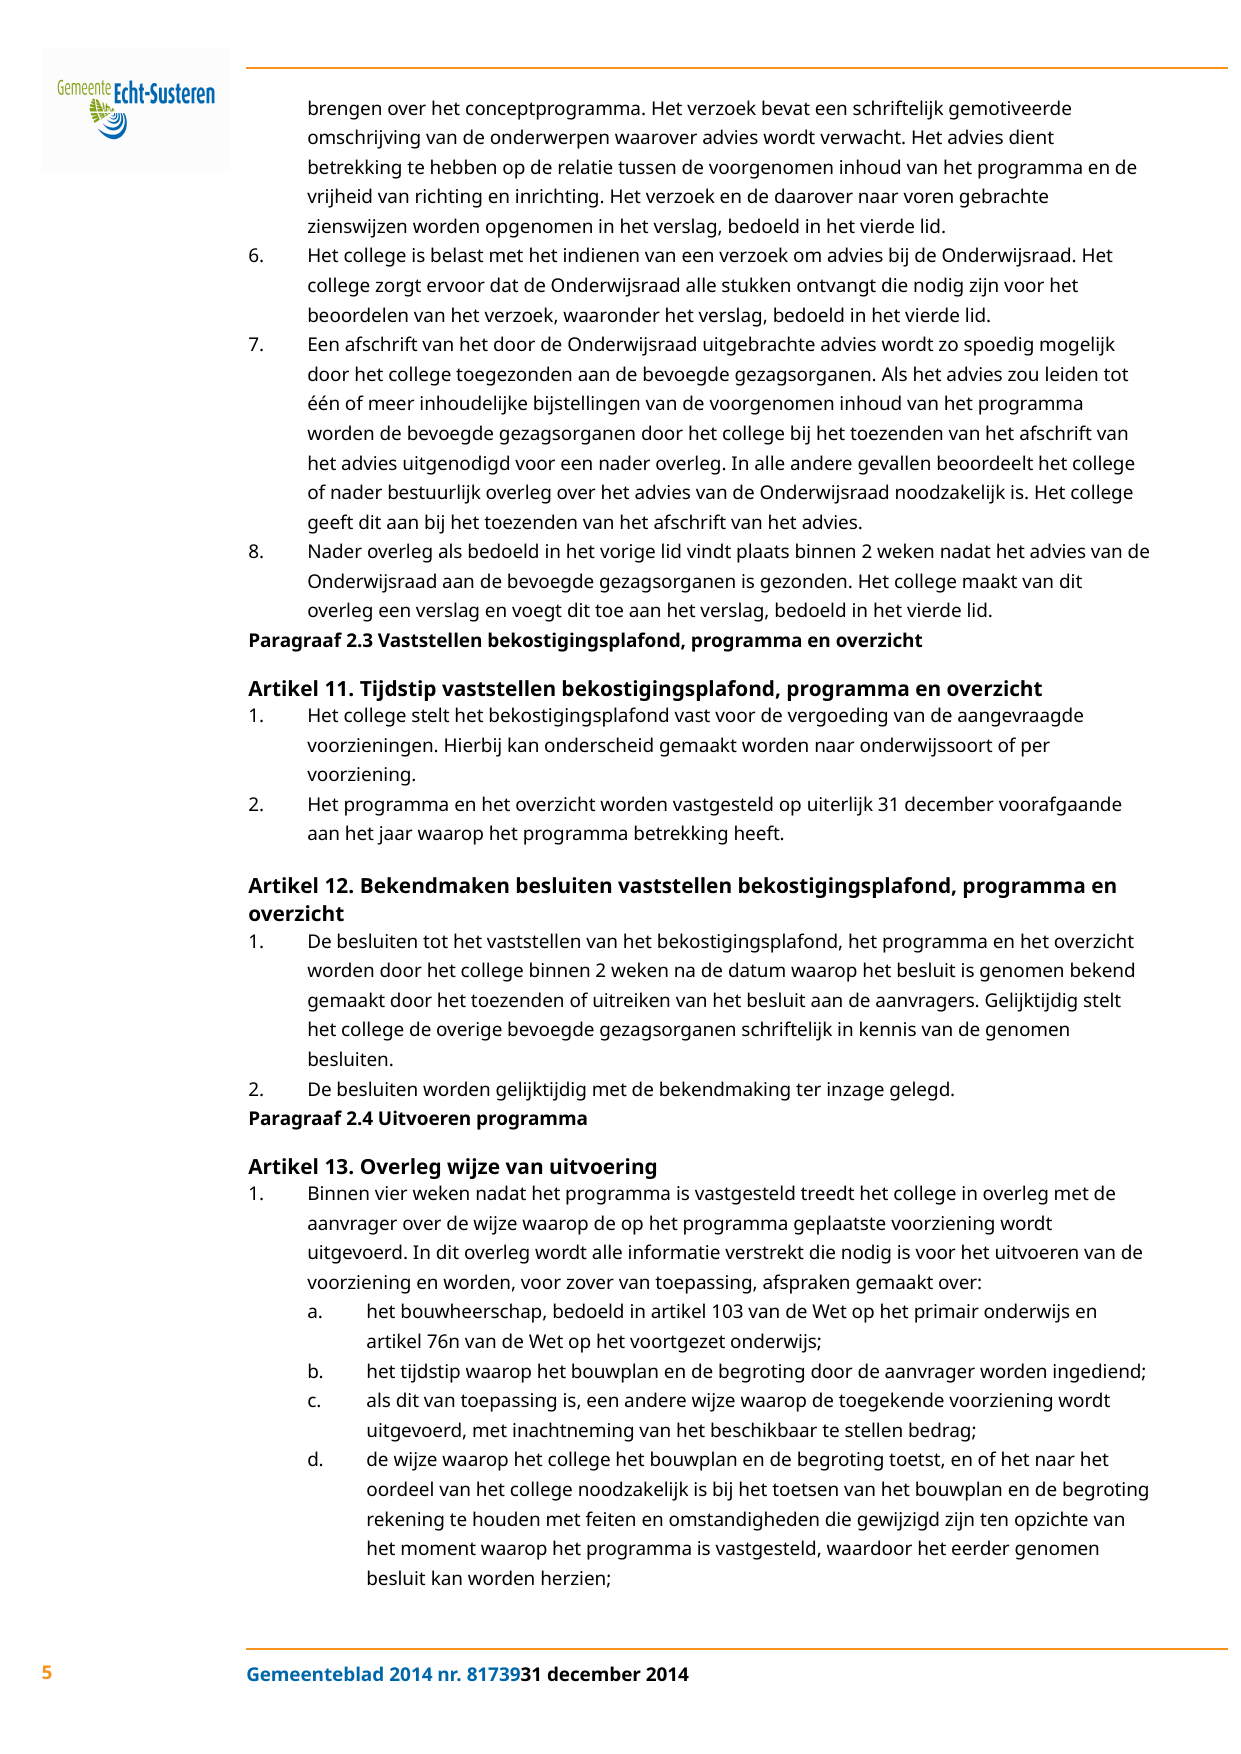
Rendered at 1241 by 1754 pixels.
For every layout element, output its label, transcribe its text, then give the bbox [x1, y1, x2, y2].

text Paragraaf 2.4 Uitvoeren programma [248, 1105, 1152, 1131]
list Het college is belast met het indienen van een verzoek om advies bij de Onderwijsraad. Het college zorgt ervoor dat de Onderwijsraad alle stukken ontvangt die nodig zijn voor het beoordelen van het verzoek, waaronder het verslag, bedoeld in het vierde lid. [248, 243, 1152, 328]
text Artikel 12. Bekendmaken besluiten vaststellen bekostigingsplafond, programma en overzicht [248, 871, 1152, 928]
picture [41, 47, 231, 172]
list Het programma en het overzicht worden vastgesteld op uiterlijk 31 december voorafgaande aan het jaar waarop het programma betrekking heeft. [248, 791, 1152, 846]
list als dit van toepassing is, een andere wijze waarop de toegekende voorziening wordt uitgevoerd, met inachtneming van het beschikbaar te stellen bedrag; [307, 1387, 1152, 1443]
text Artikel 13. Overleg wijze van uitvoering [248, 1152, 1152, 1180]
list De besluiten tot het vaststellen van het bekostigingsplafond, het programma en het overzicht worden door het college binnen 2 weken na de datum waarop het besluit is genomen bekend gemaakt door het toezenden of uitreiken van het besluit aan de aanvragers. Gelijktijdig stelt het college de overige bevoegde gezagsorganen schriftelijk in kennis van de genomen besluiten. [248, 928, 1152, 1072]
list het bouwheerschap, bedoeld in artikel 103 van de Wet op het primair onderwijs en artikel 76n van de Wet op het voortgezet onderwijs; [307, 1299, 1152, 1354]
list de wijze waarop het college het bouwplan en de begroting toetst, en of het naar het oordeel van het college noodzakelijk is bij het toetsen van het bouwplan en de begroting rekening te houden met feiten en omstandigheden die gewijzigd zijn ten opzichte van het moment waarop het programma is vastgesteld, waardoor het eerder genomen besluit kan worden herzien; [307, 1447, 1152, 1591]
text Artikel 11. Tijdstip vaststellen bekostigingsplafond, programma en overzicht [248, 674, 1152, 702]
list brengen over het conceptprogramma. Het verzoek bevat een schriftelijk gemotiveerde omschrijving van de onderwerpen waarover advies wordt verwacht. Het advies dient betrekking te hebben op de relatie tussen de voorgenomen inhoud van het programma en de vrijheid van richting en inrichting. Het verzoek en de daarover naar voren gebrachte zienswijzen worden opgenomen in het verslag, bedoeld in het vierde lid. [248, 95, 1152, 239]
list Een afschrift van het door de Onderwijsraad uitgebrachte advies wordt zo spoedig mogelijk door het college toegezonden aan de bevoegde gezagsorganen. Als het advies zou leiden tot één of meer inhoudelijke bijstellingen van de voorgenomen inhoud van het programma worden de bevoegde gezagsorganen door het college bij het toezenden van het afschrift van het advies uitgenodigd voor een nader overleg. In alle andere gevallen beoordeelt het college of nader bestuurlijk overleg over het advies van de Onderwijsraad noodzakelijk is. Het college geeft dit aan bij het toezenden van het afschrift van het advies. [248, 331, 1152, 535]
text Paragraaf 2.3 Vaststellen bekostigingsplafond, programma en overzicht [248, 627, 1152, 653]
list Binnen vier weken nadat het programma is vastgesteld treedt het college in overleg met de aanvrager over de wijze waarop de op het programma geplaatste voorziening wordt uitgevoerd. In dit overleg wordt alle informatie verstrekt die nodig is voor het uitvoeren van de voorziening en worden, voor zover van toepassing, afspraken gemaakt over: [248, 1180, 1152, 1295]
list Het college stelt het bekostigingsplafond vast voor de vergoeding van de aangevraagde voorzieningen. Hierbij kan onderscheid gemaakt worden naar onderwijssoort of per voorziening. [248, 702, 1152, 787]
list Nader overleg als bedoeld in het vorige lid vindt plaats binnen 2 weken nadat het advies van de Onderwijsraad aan de bevoegde gezagsorganen is gezonden. Het college maakt van dit overleg een verslag en voegt dit toe aan het verslag, bedoeld in het vierde lid. [248, 538, 1152, 623]
list De besluiten worden gelijktijdig met de bekendmaking ter inzage gelegd. [248, 1076, 1152, 1102]
list het tijdstip waarop het bouwplan en de begroting door de aanvrager worden ingediend; [307, 1358, 1152, 1384]
